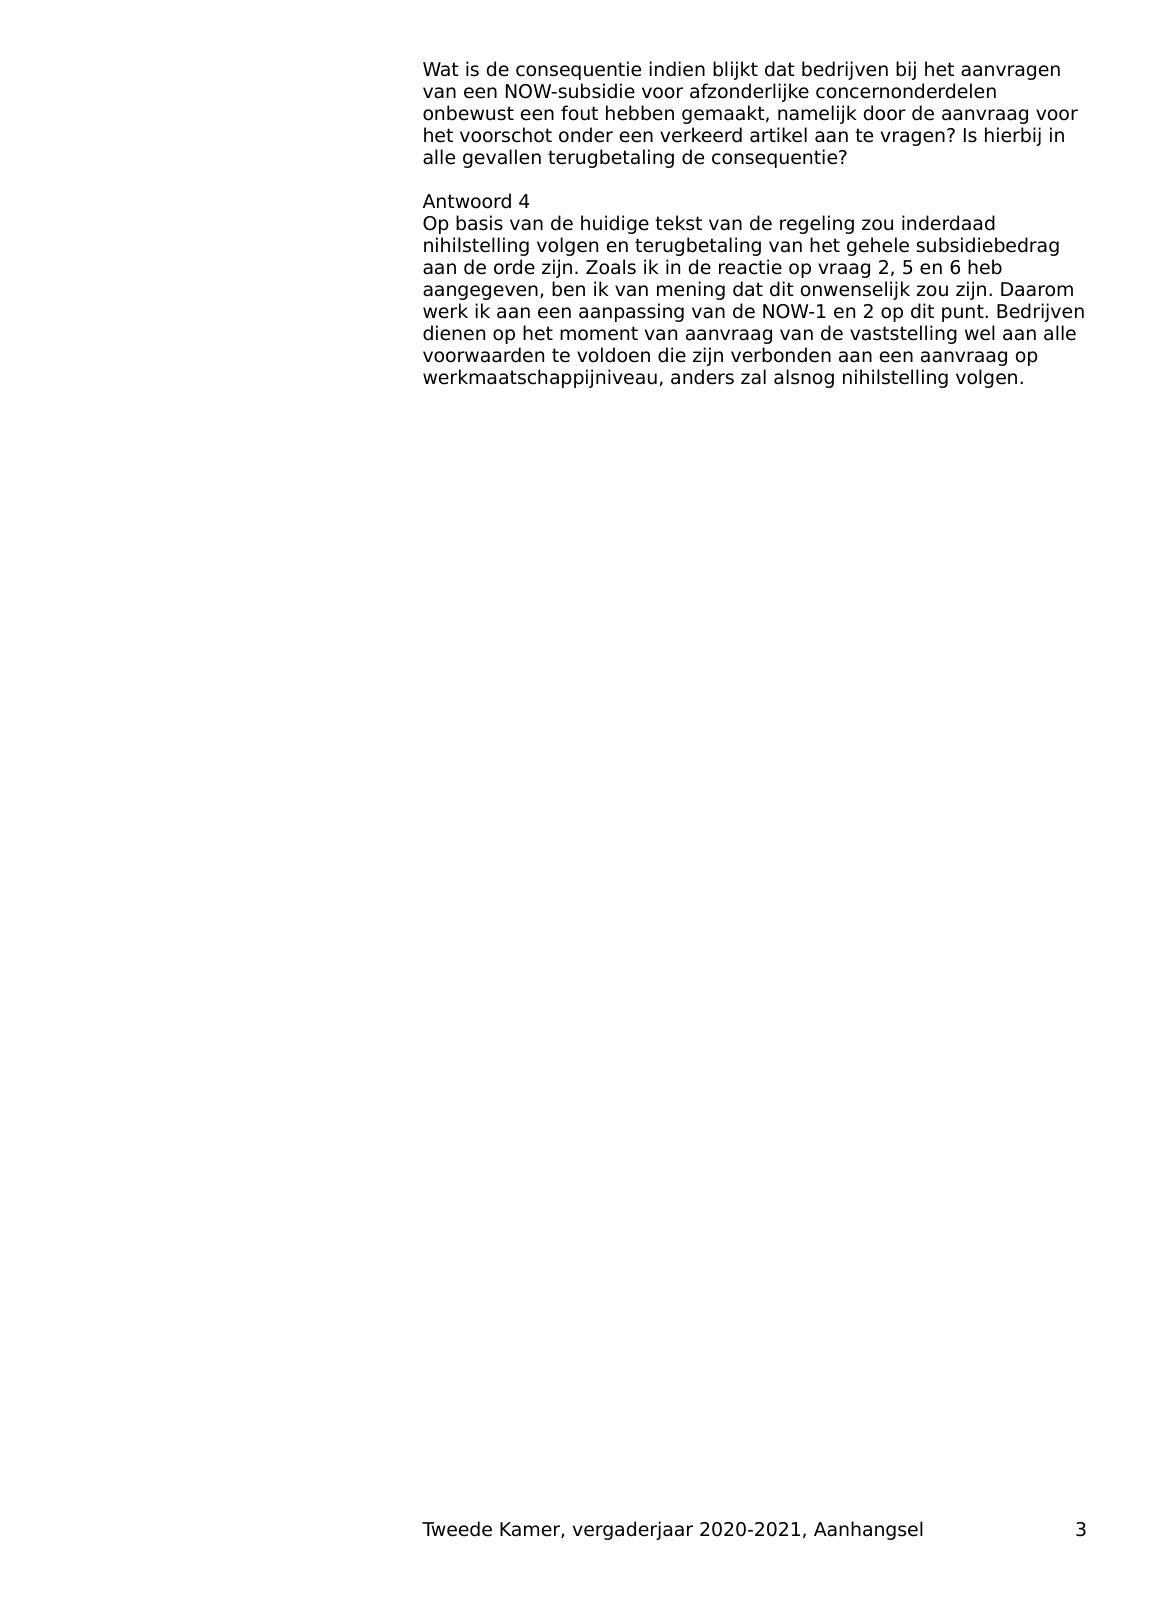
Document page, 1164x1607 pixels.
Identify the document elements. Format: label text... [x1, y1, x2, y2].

text Antwoord 4 [422, 191, 1087, 213]
text Op basis van de huidige tekst van de regeling zou inderdaad nihilstelling volgen en terugbetaling van het gehele subsidiebedrag aan de orde zijn. Zoals ik in de reactie op vraag 2, 5 en 6 heb aangegeven, ben ik van mening dat dit onwenselijk zou zijn. Daarom werk ik aan een aanpassing van de NOW-1 en 2 op dit punt. Bedrijven dienen op het moment van aanvraag van de vaststelling wel aan alle voorwaarden te voldoen die zijn verbonden aan een aanvraag op werkmaatschappijniveau, anders zal alsnog nihilstelling volgen. [422, 213, 1087, 389]
text Wat is de consequentie indien blijkt dat bedrijven bij het aanvragen van een NOW-subsidie voor afzonderlijke concernonderdelen onbewust een fout hebben gemaakt, namelijk door de aanvraag voor het voorschot onder een verkeerd artikel aan te vragen? Is hierbij in alle gevallen terugbetaling de consequentie? [422, 59, 1087, 169]
